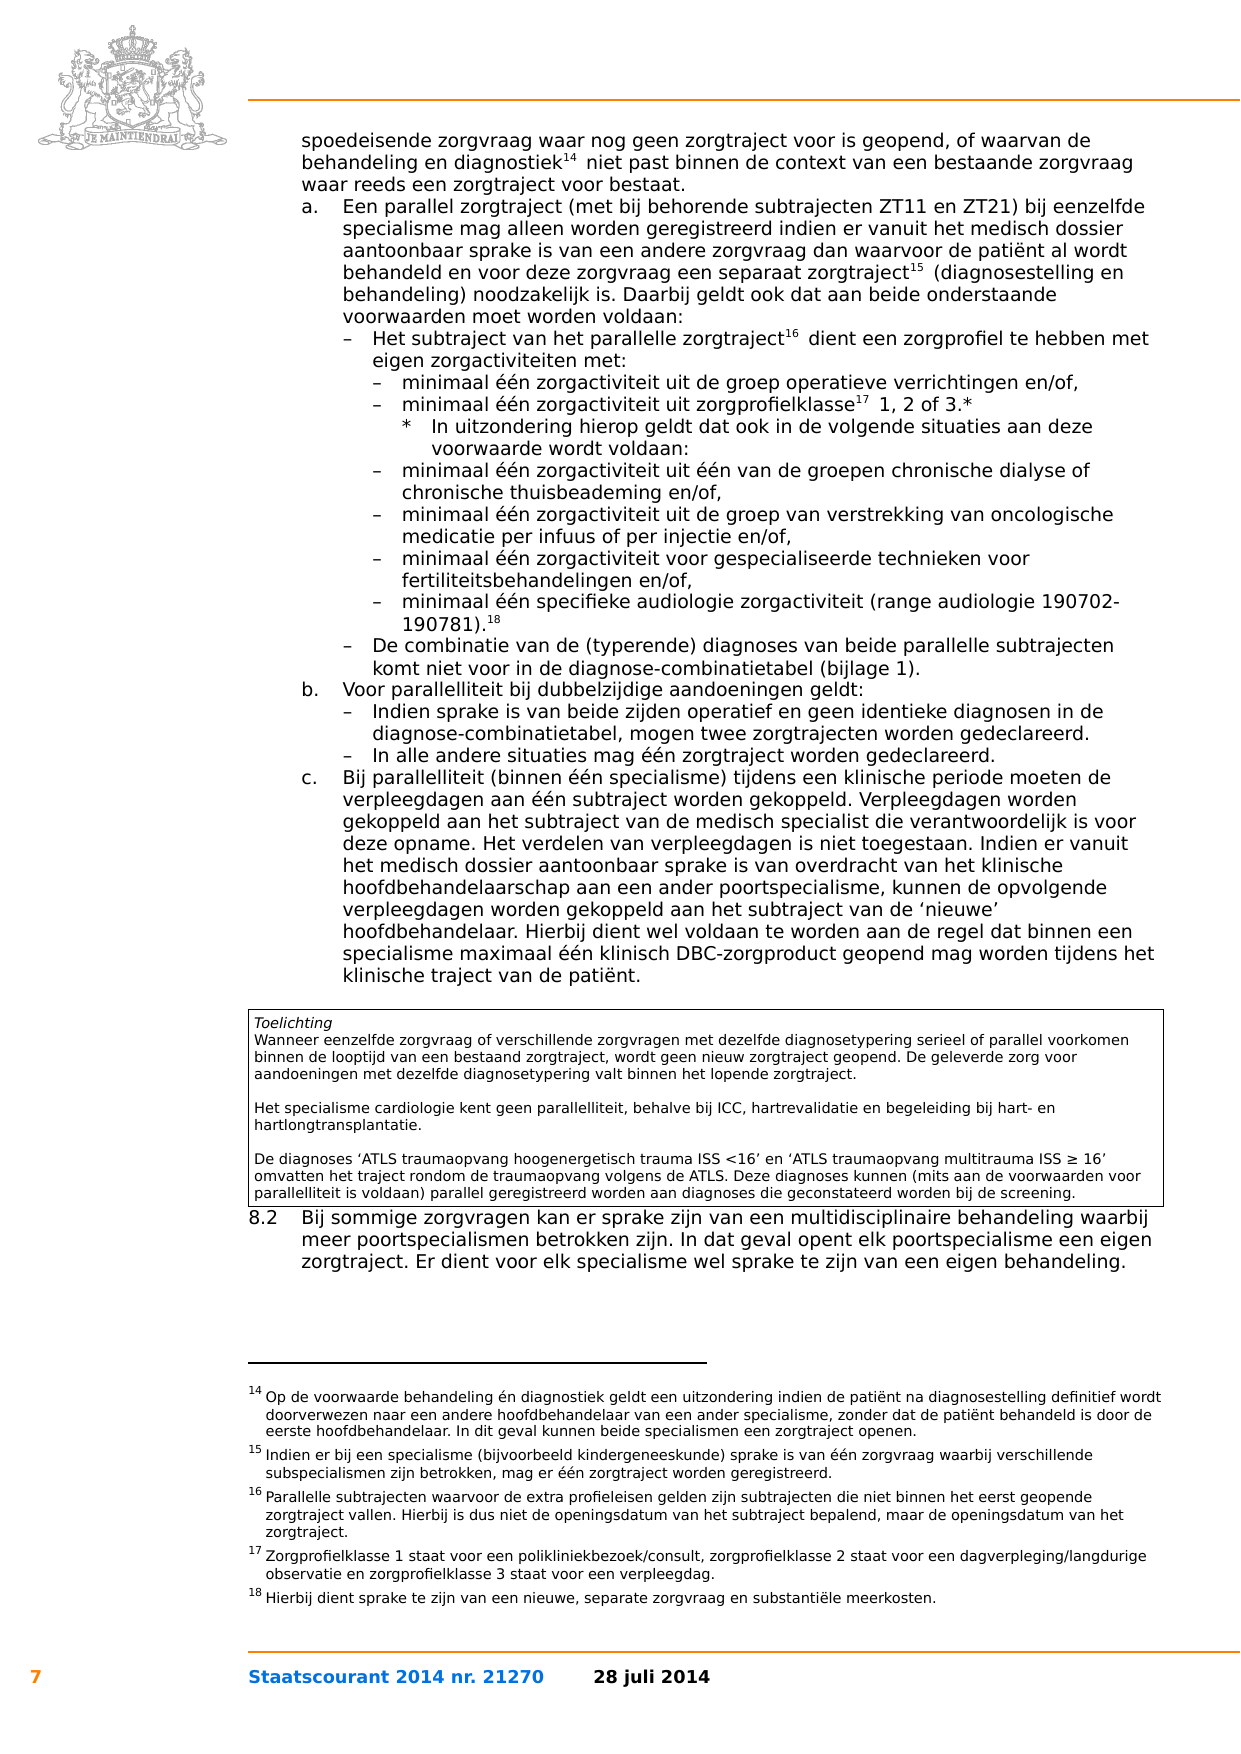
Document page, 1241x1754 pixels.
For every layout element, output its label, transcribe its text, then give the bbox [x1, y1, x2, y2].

text b. Voor parallelliteit bij dubbelzijdige aandoeningen geldt: [301, 679, 1163, 701]
text – Het subtraject van het parallelle zorgtraject dient een zorgprofiel te hebben met eigen zorgactiviteiten met: [343, 328, 1163, 372]
table_cell Het specialisme cardiologie kent geen parallelliteit, behalve bij ICC, hartrevalidatie en begeleiding bij hart- en hartlongtransplantatie. [249, 1100, 1163, 1133]
text – minimaal één zorgactiviteit uit de groep operatieve verrichtingen en/of, [372, 372, 1163, 394]
text – minimaal één zorgactiviteit uit de groep van verstrekking van oncologische medicatie per infuus of per injectie en/of, [372, 503, 1163, 547]
table_cell [249, 1083, 1163, 1099]
text – minimaal één zorgactiviteit uit één van de groepen chronische dialyse of chronische thuisbeademing en/of, [372, 459, 1163, 503]
text Hierbij dient sprake te zijn van een nieuwe, separate zorgvraag en substantiële meerkosten. [248, 1586, 1163, 1608]
table_header Toelichting Wanneer eenzelfde zorgvraag of verschillende zorgvragen met dezelfde diagnosetypering serieel of parallel voorkomen binnen de looptijd van een bestaand zorgtraject, wordt geen nieuw zorgtraject geopend. De geleverde zorg voor aandoeningen met dezelfde diagnosetypering valt binnen het lopende zorgtraject. [249, 1010, 1163, 1083]
text – minimaal één specifieke audiologie zorgactiviteit (range audiologie 190702-190781). [372, 591, 1163, 635]
text Parallelle subtrajecten waarvoor de extra profieleisen gelden zijn subtrajecten die niet binnen het eerst geopende zorgtraject vallen. Hierbij is dus niet de openingsdatum van het subtraject bepalend, maar de openingsdatum van het zorgtraject. [248, 1485, 1163, 1541]
text Op de voorwaarde behandeling én diagnostiek geldt een uitzondering indien de patiënt na diagnosestelling definitief wordt doorverwezen naar een andere hoofdbehandelaar van een ander specialisme, zonder dat de patiënt behandeld is door de eerste hoofdbehandelaar. In dit geval kunnen beide specialismen een zorgtraject openen. [248, 1384, 1163, 1440]
picture [38, 25, 227, 150]
text Zorgprofielklasse 1 staat voor een polikliniekbezoek/consult, zorgprofielklasse 2 staat voor een dagverpleging/langdurige observatie en zorgprofielklasse 3 staat voor een verpleegdag. [248, 1544, 1163, 1583]
text 8.2 Bij sommige zorgvragen kan er sprake zijn van een multidisciplinaire behandeling waarbij meer poortspecialismen betrokken zijn. In dat geval opent elk poortspecialisme een eigen zorgtraject. Er dient voor elk specialisme wel sprake te zijn van een eigen behandeling. [248, 1207, 1163, 1273]
text c. Bij parallelliteit (binnen één specialisme) tijdens een klinische periode moeten de verpleegdagen aan één subtraject worden gekoppeld. Verpleegdagen worden gekoppeld aan het subtraject van de medisch specialist die verantwoordelijk is voor deze opname. Het verdelen van verpleegdagen is niet toegestaan. Indien er vanuit het medisch dossier aantoonbaar sprake is van overdracht van het klinische hoofdbehandelaarschap aan een ander poortspecialisme, kunnen de opvolgende verpleegdagen worden gekoppeld aan het subtraject van de ‘nieuwe’ hoofdbehandelaar. Hierbij dient wel voldaan te worden aan de regel dat binnen een specialisme maximaal één klinisch DBC-zorgproduct geopend mag worden tijdens het klinische traject van de patiënt. [301, 767, 1163, 987]
text a. Een parallel zorgtraject (met bij behorende subtrajecten ZT11 en ZT21) bij eenzelfde specialisme mag alleen worden geregistreerd indien er vanuit het medisch dossier aantoonbaar sprake is van een andere zorgvraag dan waarvoor de patiënt al wordt behandeld en voor deze zorgvraag een separaat zorgtraject (diagnosestelling en behandeling) noodzakelijk is. Daarbij geldt ook dat aan beide onderstaande voorwaarden moet worden voldaan: [301, 196, 1163, 328]
table_cell [249, 1134, 1163, 1151]
text spoedeisende zorgvraag waar nog geen zorgtraject voor is geopend, of waarvan de behandeling en diagnostiek niet past binnen de context van een bestaande zorgvraag waar reeds een zorgtraject voor bestaat. [248, 130, 1163, 196]
text Indien er bij een specialisme (bijvoorbeeld kindergeneeskunde) sprake is van één zorgvraag waarbij verschillende subspecialismen zijn betrokken, mag er één zorgtraject worden geregistreerd. [248, 1443, 1163, 1482]
text – minimaal één zorgactiviteit uit zorgprofielklasse 1, 2 of 3.* [372, 394, 1163, 416]
text – De combinatie van de (typerende) diagnoses van beide parallelle subtrajecten komt niet voor in de diagnose-combinatietabel (bijlage 1). [343, 635, 1163, 679]
text * In uitzondering hierop geldt dat ook in de volgende situaties aan deze voorwaarde wordt voldaan: [402, 416, 1163, 459]
text – minimaal één zorgactiviteit voor gespecialiseerde technieken voor fertiliteitsbehandelingen en/of, [372, 547, 1163, 591]
text – In alle andere situaties mag één zorgtraject worden gedeclareerd. [343, 745, 1163, 767]
text – Indien sprake is van beide zijden operatief en geen identieke diagnosen in de diagnose-combinatietabel, mogen twee zorgtrajecten worden gedeclareerd. [343, 701, 1163, 745]
table_cell De diagnoses ‘ATLS traumaopvang hoogenergetisch trauma ISS <16’ en ‘ATLS traumaopvang multitrauma ISS ≥ 16’ omvatten het traject rondom de traumaopvang volgens de ATLS. Deze diagnoses kunnen (mits aan de voorwaarden voor parallelliteit is voldaan) parallel geregistreerd worden aan diagnoses die geconstateerd worden bij de screening. [249, 1151, 1163, 1206]
